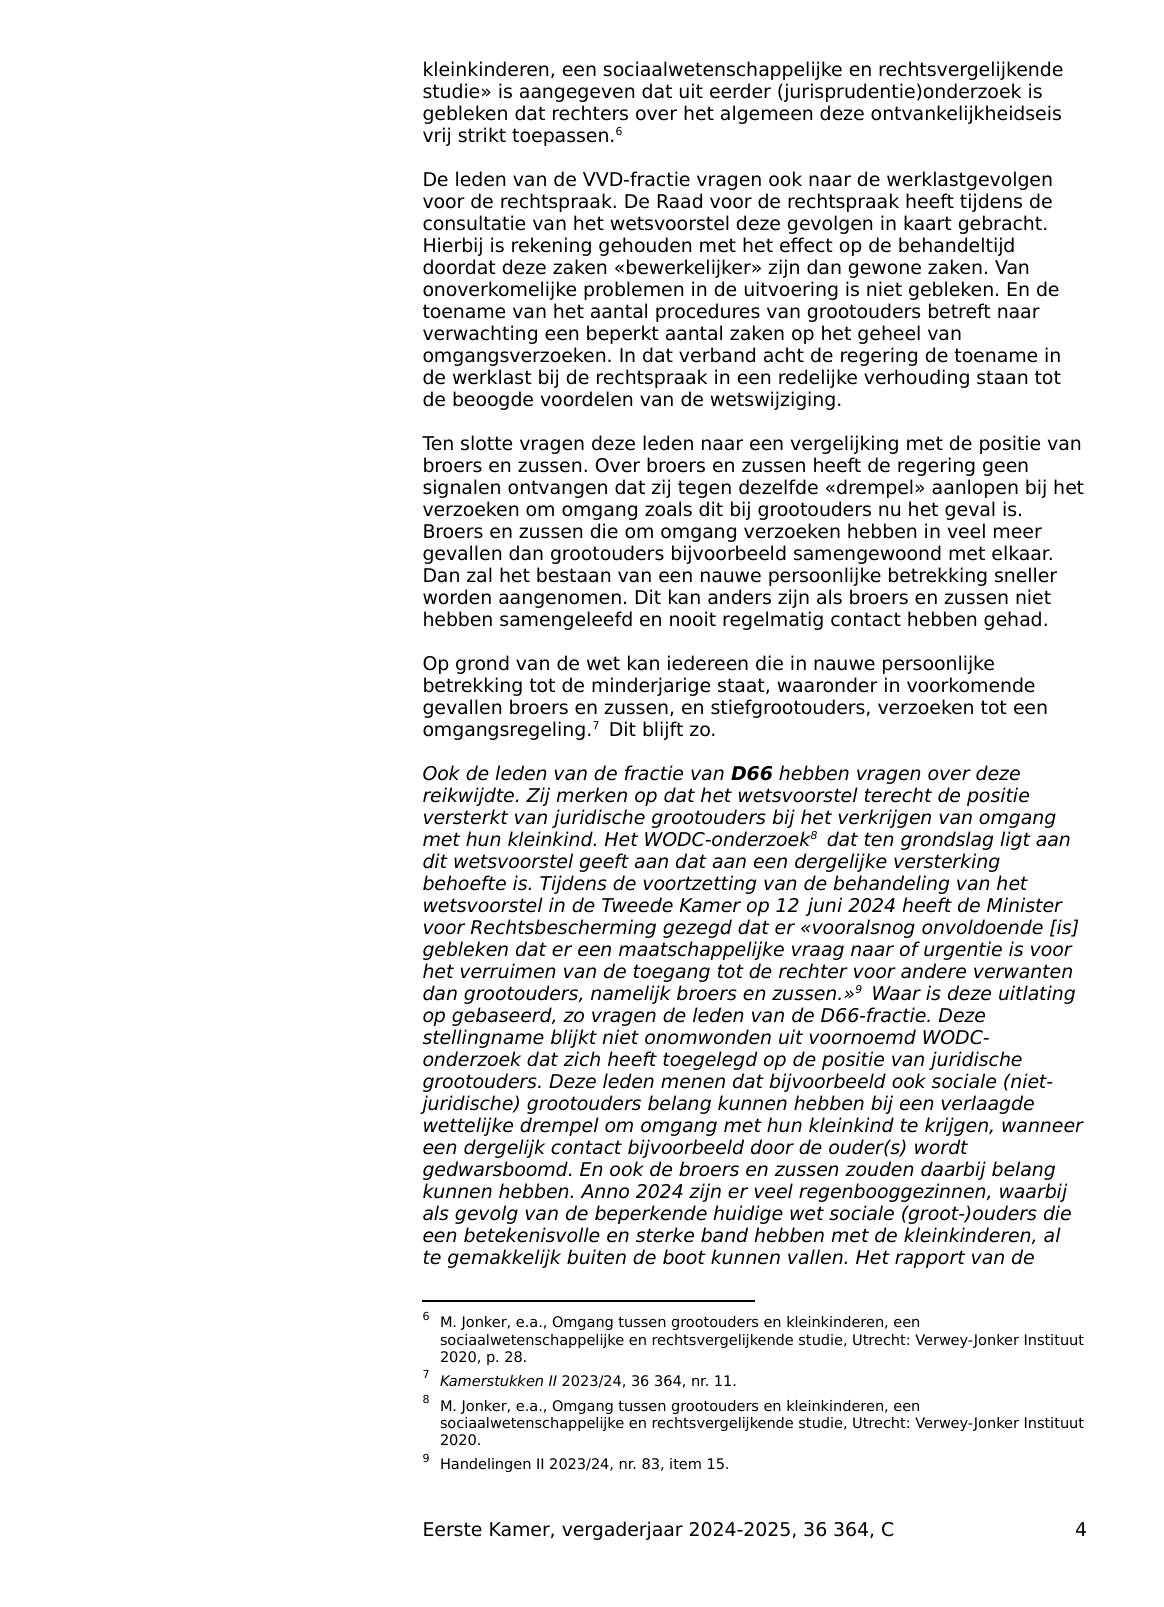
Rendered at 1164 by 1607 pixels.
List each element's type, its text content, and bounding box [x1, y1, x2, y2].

text Op grond van de wet kan iedereen die in nauwe persoonlijke betrekking tot de minderjarige staat, waaronder in voorkomende gevallen broers en zussen, en stiefgrootouders, verzoeken tot een omgangsregeling. Dit blijft zo. [422, 653, 1087, 741]
text Kamerstukken II 2023/24, 36 364, nr. 11. [422, 1368, 1087, 1391]
text De leden van de VVD-fractie vragen ook naar de werklastgevolgen voor de rechtspraak. De Raad voor de rechtspraak heeft tijdens de consultatie van het wetsvoorstel deze gevolgen in kaart gebracht. Hierbij is rekening gehouden met het effect op de behandeltijd doordat deze zaken «bewerkelijker» zijn dan gewone zaken. Van onoverkomelijke problemen in de uitvoering is niet gebleken. En de toename van het aantal procedures van grootouders betreft naar verwachting een beperkt aantal zaken op het geheel van omgangsverzoeken. In dat verband acht de regering de toename in de werklast bij de rechtspraak in een redelijke verhouding staan tot de beoogde voordelen van de wetswijziging. [422, 169, 1087, 411]
text M. Jonker, e.a., Omgang tussen grootouders en kleinkinderen, een sociaalwetenschappelijke en rechtsvergelijkende studie, Utrecht: Verwey-Jonker Instituut 2020. [422, 1393, 1087, 1449]
text kleinkinderen, een sociaalwetenschappelijke en rechtsvergelijkende studie» is aangegeven dat uit eerder (jurisprudentie)onderzoek is gebleken dat rechters over het algemeen deze ontvankelijkheidseis vrij strikt toepassen. [422, 59, 1087, 147]
text M. Jonker, e.a., Omgang tussen grootouders en kleinkinderen, een sociaalwetenschappelijke en rechtsvergelijkende studie, Utrecht: Verwey-Jonker Instituut 2020, p. 28. [422, 1310, 1087, 1366]
text Handelingen II 2023/24, nr. 83, item 15. [422, 1452, 1087, 1474]
text Ten slotte vragen deze leden naar een vergelijking met de positie van broers en zussen. Over broers en zussen heeft de regering geen signalen ontvangen dat zij tegen dezelfde «drempel» aanlopen bij het verzoeken om omgang zoals dit bij grootouders nu het geval is. Broers en zussen die om omgang verzoeken hebben in veel meer gevallen dan grootouders bijvoorbeeld samengewoond met elkaar. Dan zal het bestaan van een nauwe persoonlijke betrekking sneller worden aangenomen. Dit kan anders zijn als broers en zussen niet hebben samengeleefd en nooit regelmatig contact hebben gehad. [422, 433, 1087, 631]
text Ook de leden van de fractie van D66 hebben vragen over deze reikwijdte. Zij merken op dat het wetsvoorstel terecht de positie versterkt van juridische grootouders bij het verkrijgen van omgang met hun kleinkind. Het WODC-onderzoek dat ten grondslag ligt aan dit wetsvoorstel geeft aan dat aan een dergelijke versterking behoefte is. Tijdens de voortzetting van de behandeling van het wetsvoorstel in de Tweede Kamer op 12 juni 2024 heeft de Minister voor Rechtsbescherming gezegd dat er «vooralsnog onvoldoende [is] gebleken dat er een maatschappelijke vraag naar of urgentie is voor het verruimen van de toegang tot de rechter voor andere verwanten dan grootouders, namelijk broers en zussen.» Waar is deze uitlating op gebaseerd, zo vragen de leden van de D66-fractie. Deze stellingname blijkt niet onomwonden uit voornoemd WODC-onderzoek dat zich heeft toegelegd op de positie van juridische grootouders. Deze leden menen dat bijvoorbeeld ook sociale (niet-juridische) grootouders belang kunnen hebben bij een verlaagde wettelijke drempel om omgang met hun kleinkind te krijgen, wanneer een dergelijk contact bijvoorbeeld door de ouder(s) wordt gedwarsboomd. En ook de broers en zussen zouden daarbij belang kunnen hebben. Anno 2024 zijn er veel regenbooggezinnen, waarbij als gevolg van de beperkende huidige wet sociale (groot-)ouders die een betekenisvolle en sterke band hebben met de kleinkinderen, al te gemakkelijk buiten de boot kunnen vallen. Het rapport van de [422, 763, 1087, 1269]
